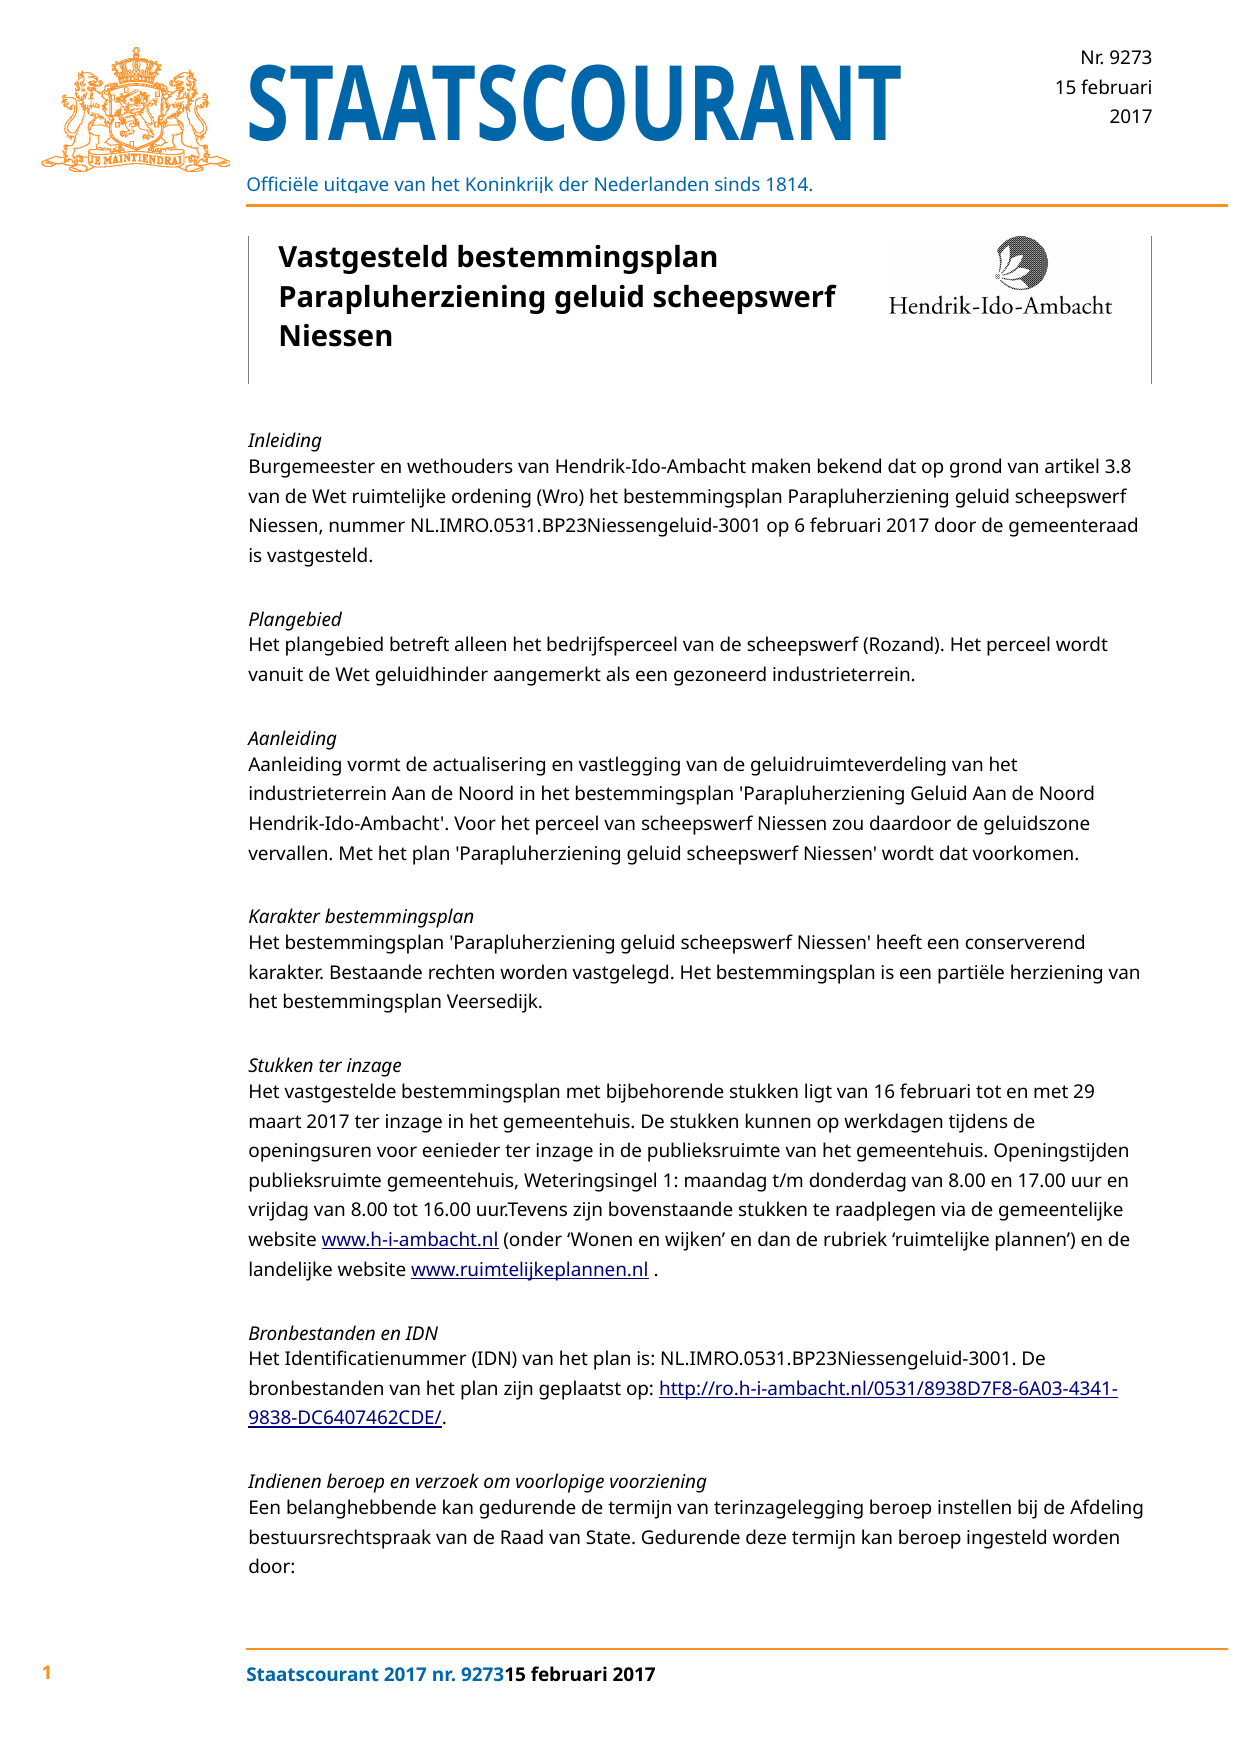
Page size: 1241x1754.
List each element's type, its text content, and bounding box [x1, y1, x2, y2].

text Het vastgestelde bestemmingsplan met bijbehorende stukken ligt van 16 februari tot en met 29 maart 2017 ter inzage in het gemeentehuis. De stukken kunnen op werkdagen tijdens de openingsuren voor eenieder ter inzage in de publieksruimte van het gemeentehuis. Openingstijden publieksruimte gemeentehuis, Weteringsingel 1: maandag t/m donderdag van 8.00 en 17.00 uur en vrijdag van 8.00 tot 16.00 uur.Tevens zijn bovenstaande stukken te raadplegen via de gemeentelijke website www.h-i-ambacht.nl (onder ‘Wonen en wijken’ en dan de rubriek ‘ruimtelijke plannen’) en de landelijke website www.ruimtelijkeplannen.nl . [248, 1078, 1152, 1281]
text Karakter bestemmingsplan [248, 904, 1152, 929]
text Aanleiding [248, 725, 1152, 751]
text Het plangebied betreft alleen het bedrijfsperceel van de scheepswerf (Rozand). Het perceel wordt vanuit de Wet geluidhinder aangemerkt als een gezoneerd industrieterrein. [248, 632, 1152, 687]
picture [882, 236, 1119, 314]
text Het Identificatienummer (IDN) van het plan is: NL.IMRO.0531.BP23Niessengeluid-3001. De bronbestanden van het plan zijn geplaatst op: http://ro.h-i-ambacht.nl/0531/8938D7F8-6A03-4341-9838-DC6407462CDE/. [248, 1345, 1152, 1430]
table_header Vastgesteld bestemmingsplan Parapluherziening geluid scheepswerf Niessen [249, 236, 850, 384]
text Indienen beroep en verzoek om voorlopige voorziening [248, 1468, 1152, 1494]
text Bronbestanden en IDN [248, 1320, 1152, 1345]
picture [41, 47, 231, 172]
text Aanleiding vormt de actualisering en vastlegging van de geluidruimteverdeling van het industrieterrein Aan de Noord in het bestemmingsplan 'Parapluherziening Geluid Aan de Noord Hendrik-Ido-Ambacht'. Voor het perceel van scheepswerf Niessen zou daardoor de geluidszone vervallen. Met het plan 'Parapluherziening geluid scheepswerf Niessen' wordt dat voorkomen. [248, 751, 1152, 865]
table_header [850, 236, 1151, 384]
text Stukken ter inzage [248, 1052, 1152, 1078]
text Een belanghebbende kan gedurende de termijn van terinzagelegging beroep instellen bij de Afdeling bestuursrechtspraak van de Raad van State. Gedurende deze termijn kan beroep ingesteld worden door: [248, 1494, 1152, 1579]
text Het bestemmingsplan 'Parapluherziening geluid scheepswerf Niessen' heeft een conserverend karakter. Bestaande rechten worden vastgelegd. Het bestemmingsplan is een partiële herziening van het bestemmingsplan Veersedijk. [248, 929, 1152, 1014]
text Plangebied [248, 606, 1152, 632]
text Inleiding [248, 427, 1152, 453]
text Burgemeester en wethouders van Hendrik-Ido-Ambacht maken bekend dat op grond van artikel 3.8 van de Wet ruimtelijke ordening (Wro) het bestemmingsplan Parapluherziening geluid scheepswerf Niessen, nummer NL.IMRO.0531.BP23Niessengeluid-3001 op 6 februari 2017 door de gemeenteraad is vastgesteld. [248, 453, 1152, 568]
